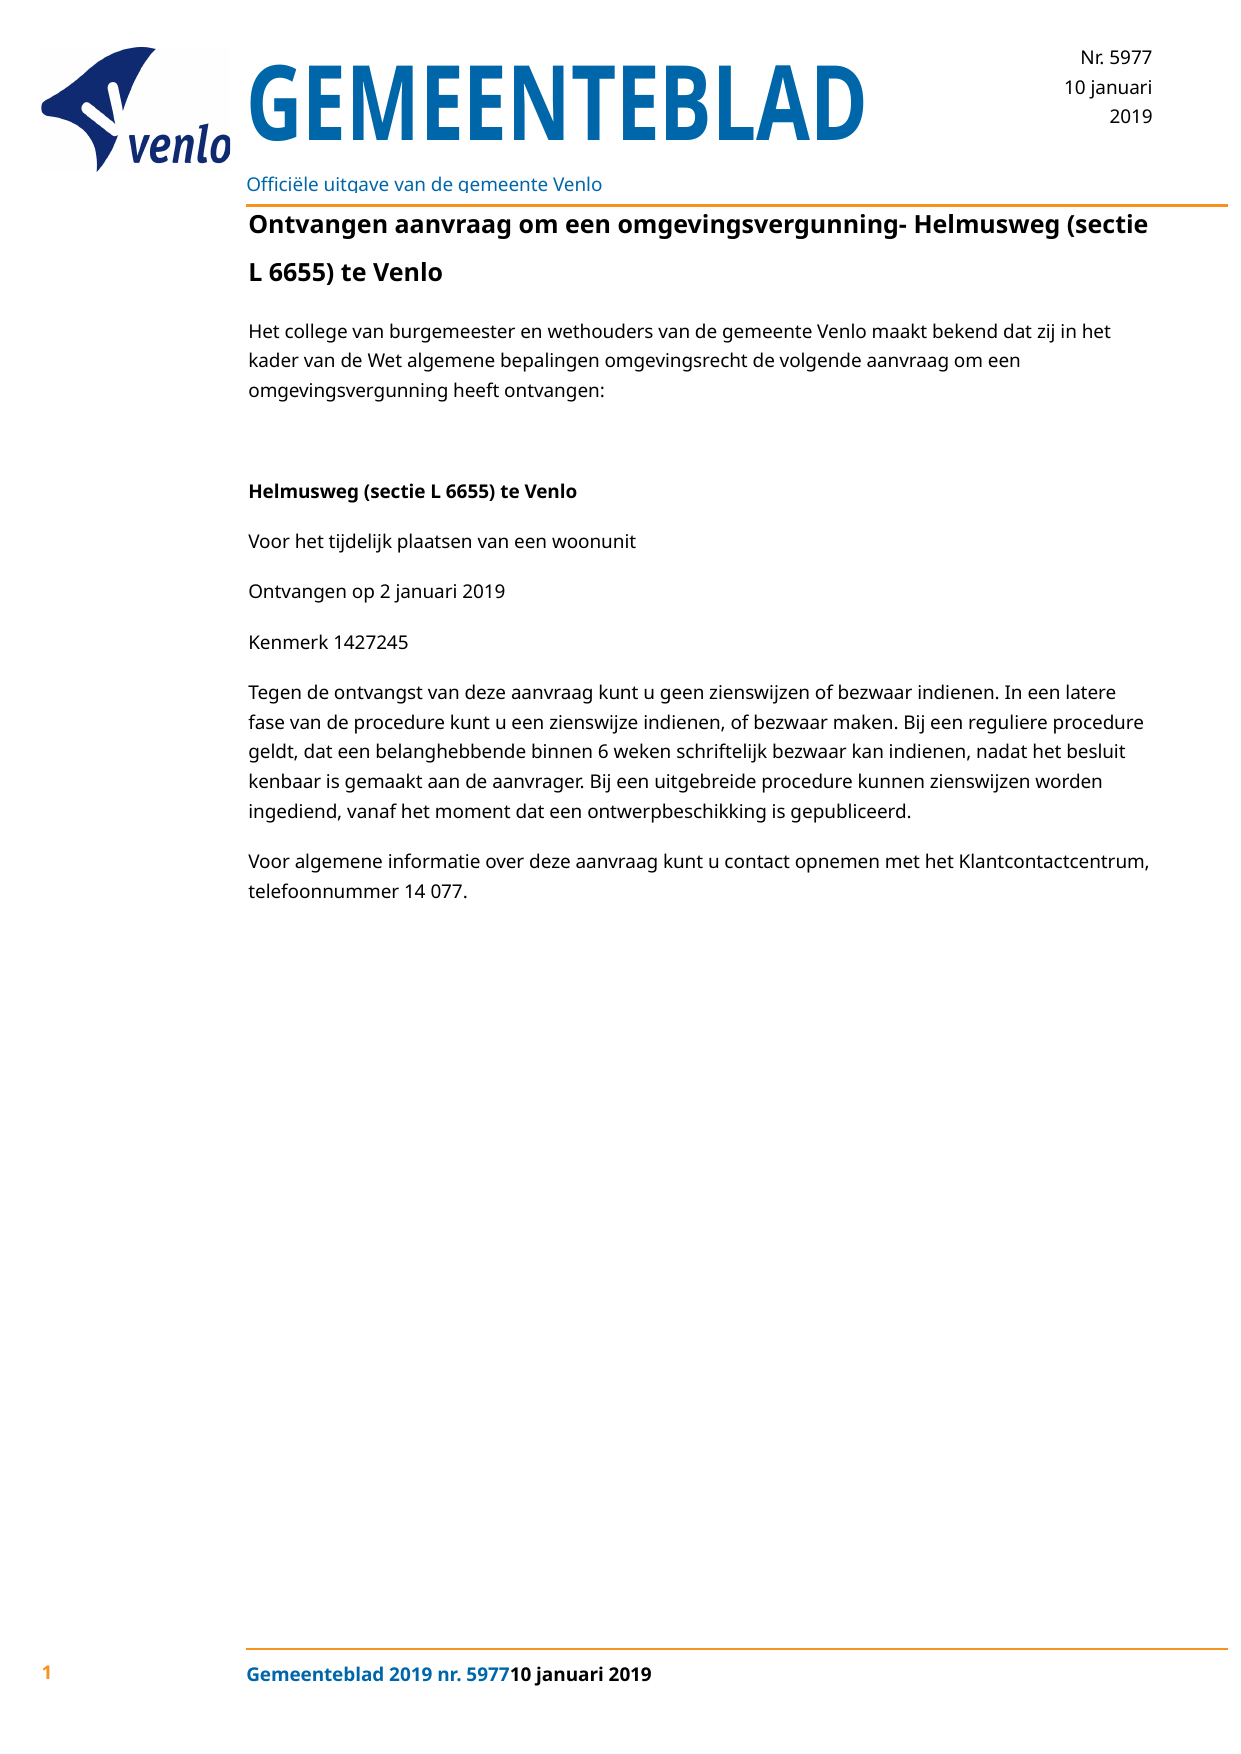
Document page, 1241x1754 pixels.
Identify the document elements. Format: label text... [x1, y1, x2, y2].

text Voor het tijdelijk plaatsen van een woonunit [248, 528, 1152, 554]
text Het college van burgemeester en wethouders van de gemeente Venlo maakt bekend dat zij in het kader van de Wet algemene bepalingen omgevingsrecht de volgende aanvraag om een omgevingsvergunning heeft ontvangen: [248, 318, 1152, 403]
text Helmusweg (sectie L 6655) te Venlo [248, 478, 1152, 504]
text Ontvangen aanvraag om een omgevingsvergunning- Helmusweg (sectie L 6655) te Venlo [248, 207, 1152, 288]
picture [41, 47, 231, 172]
text Kenmerk 1427245 [248, 629, 1152, 655]
text Tegen de ontvangst van deze aanvraag kunt u geen zienswijzen of bezwaar indienen. In een latere fase van de procedure kunt u een zienswijze indienen, of bezwaar maken. Bij een reguliere procedure geldt, dat een belanghebbende binnen 6 weken schriftelijk bezwaar kan indienen, nadat het besluit kenbaar is gemaakt aan de aanvrager. Bij een uitgebreide procedure kunnen zienswijzen worden ingediend, vanaf het moment dat een ontwerpbeschikking is gepubliceerd. [248, 679, 1152, 824]
text Ontvangen op 2 januari 2019 [248, 579, 1152, 604]
text Voor algemene informatie over deze aanvraag kunt u contact opnemen met het Klantcontactcentrum, telefoonnummer 14 077. [248, 848, 1152, 904]
